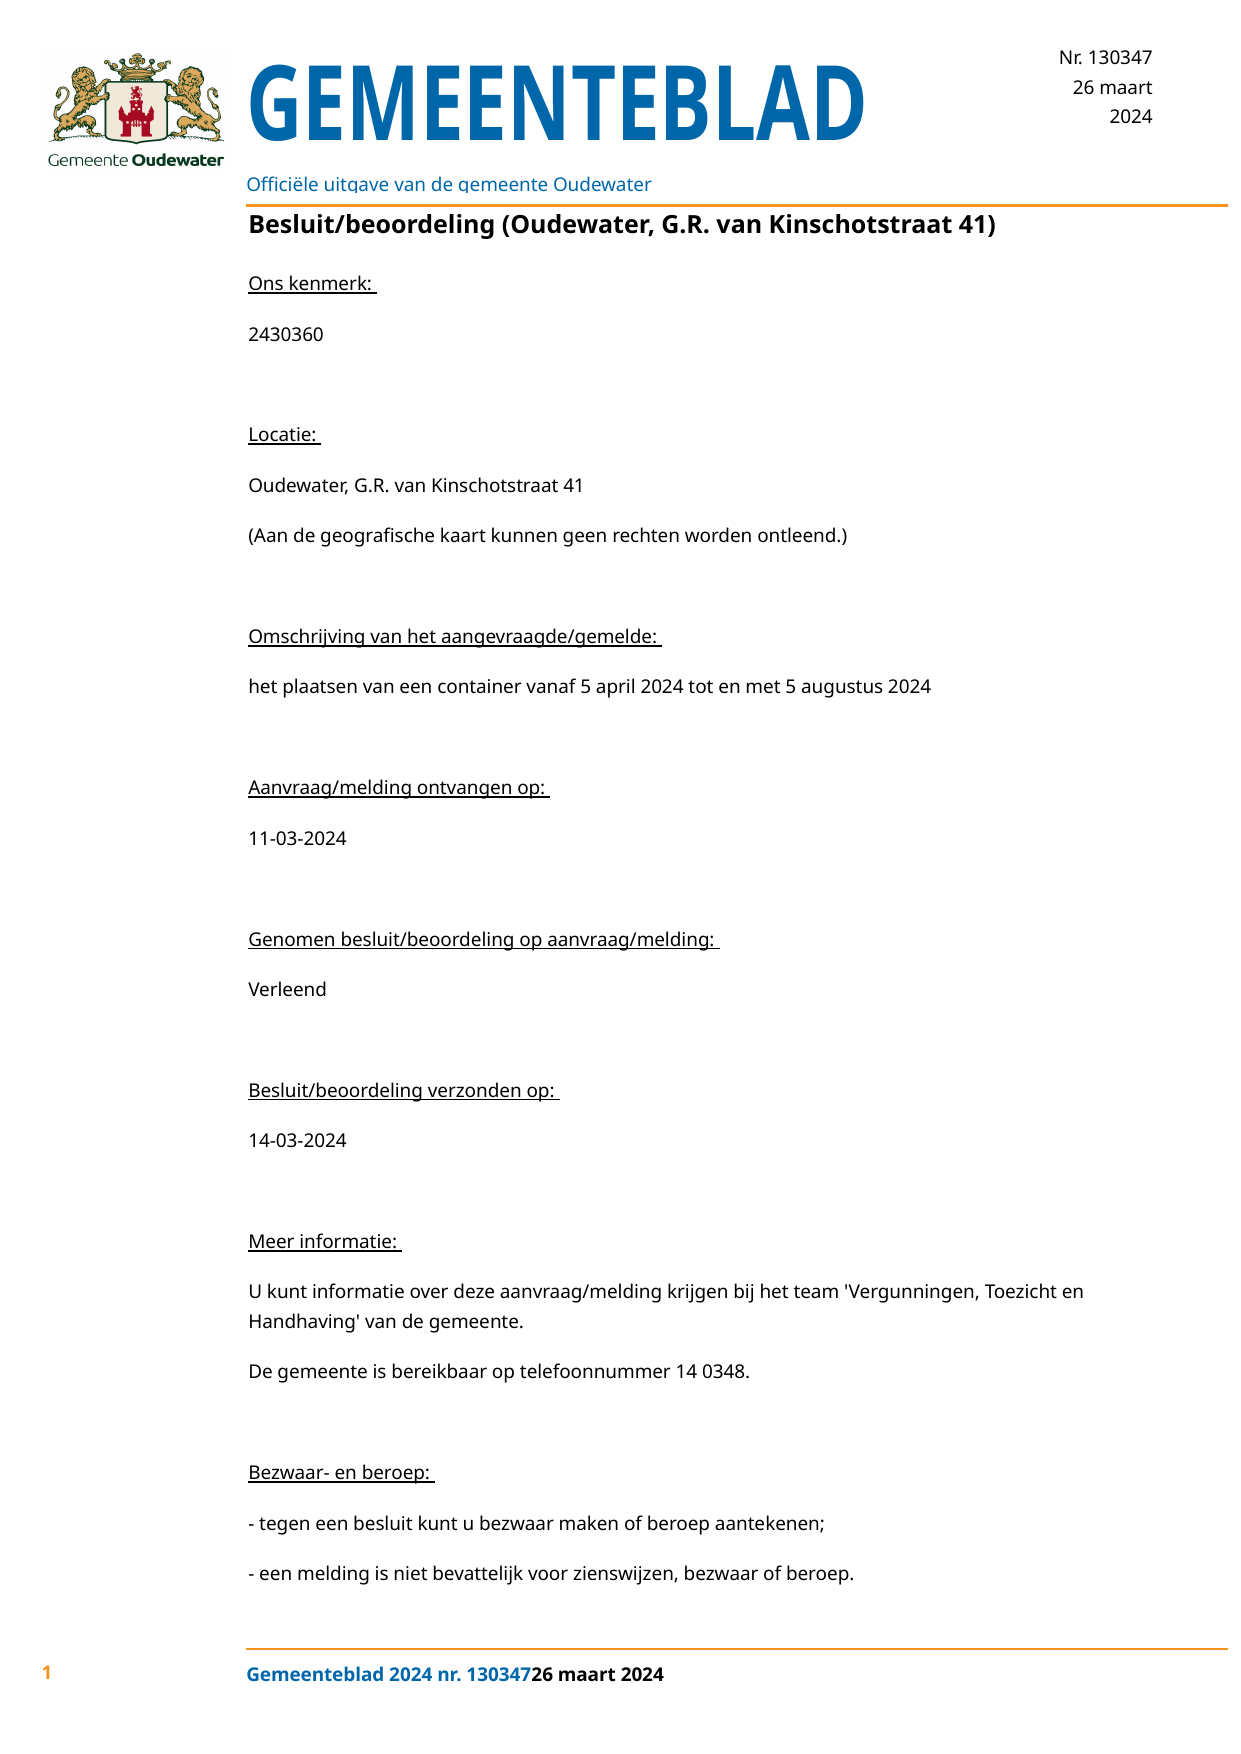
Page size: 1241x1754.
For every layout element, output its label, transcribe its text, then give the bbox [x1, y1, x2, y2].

text 2430360 [248, 321, 1152, 346]
text 14-03-2024 [248, 1127, 1152, 1153]
text Genomen besluit/beoordeling op aanvraag/melding: [248, 926, 1152, 951]
text 11-03-2024 [248, 825, 1152, 851]
text Ons kenmerk: [248, 270, 1152, 296]
text Meer informatie: [248, 1228, 1152, 1254]
text Bezwaar- en beroep: [248, 1459, 1152, 1485]
text De gemeente is bereikbaar op telefoonnummer 14 0348. [248, 1359, 1152, 1384]
text het plaatsen van een container vanaf 5 april 2024 tot en met 5 augustus 2024 [248, 674, 1152, 699]
text Aanvraag/melding ontvangen op: [248, 774, 1152, 800]
text Besluit/beoordeling verzonden op: [248, 1077, 1152, 1103]
text U kunt informatie over deze aanvraag/melding krijgen bij het team 'Vergunningen, Toezicht en Handhaving' van de gemeente. [248, 1279, 1152, 1334]
text Besluit/beoordeling (Oudewater, G.R. van Kinschotstraat 41) [248, 207, 1152, 241]
text - een melding is niet bevattelijk voor zienswijzen, bezwaar of beroep. [248, 1560, 1152, 1586]
text Locatie: [248, 422, 1152, 447]
picture [41, 47, 231, 172]
text - tegen een besluit kunt u bezwaar maken of beroep aantekenen; [248, 1510, 1152, 1536]
text Oudewater, G.R. van Kinschotstraat 41 [248, 472, 1152, 498]
text (Aan de geografische kaart kunnen geen rechten worden ontleend.) [248, 522, 1152, 548]
text Verleend [248, 976, 1152, 1002]
text Omschrijving van het aangevraagde/gemelde: [248, 623, 1152, 649]
